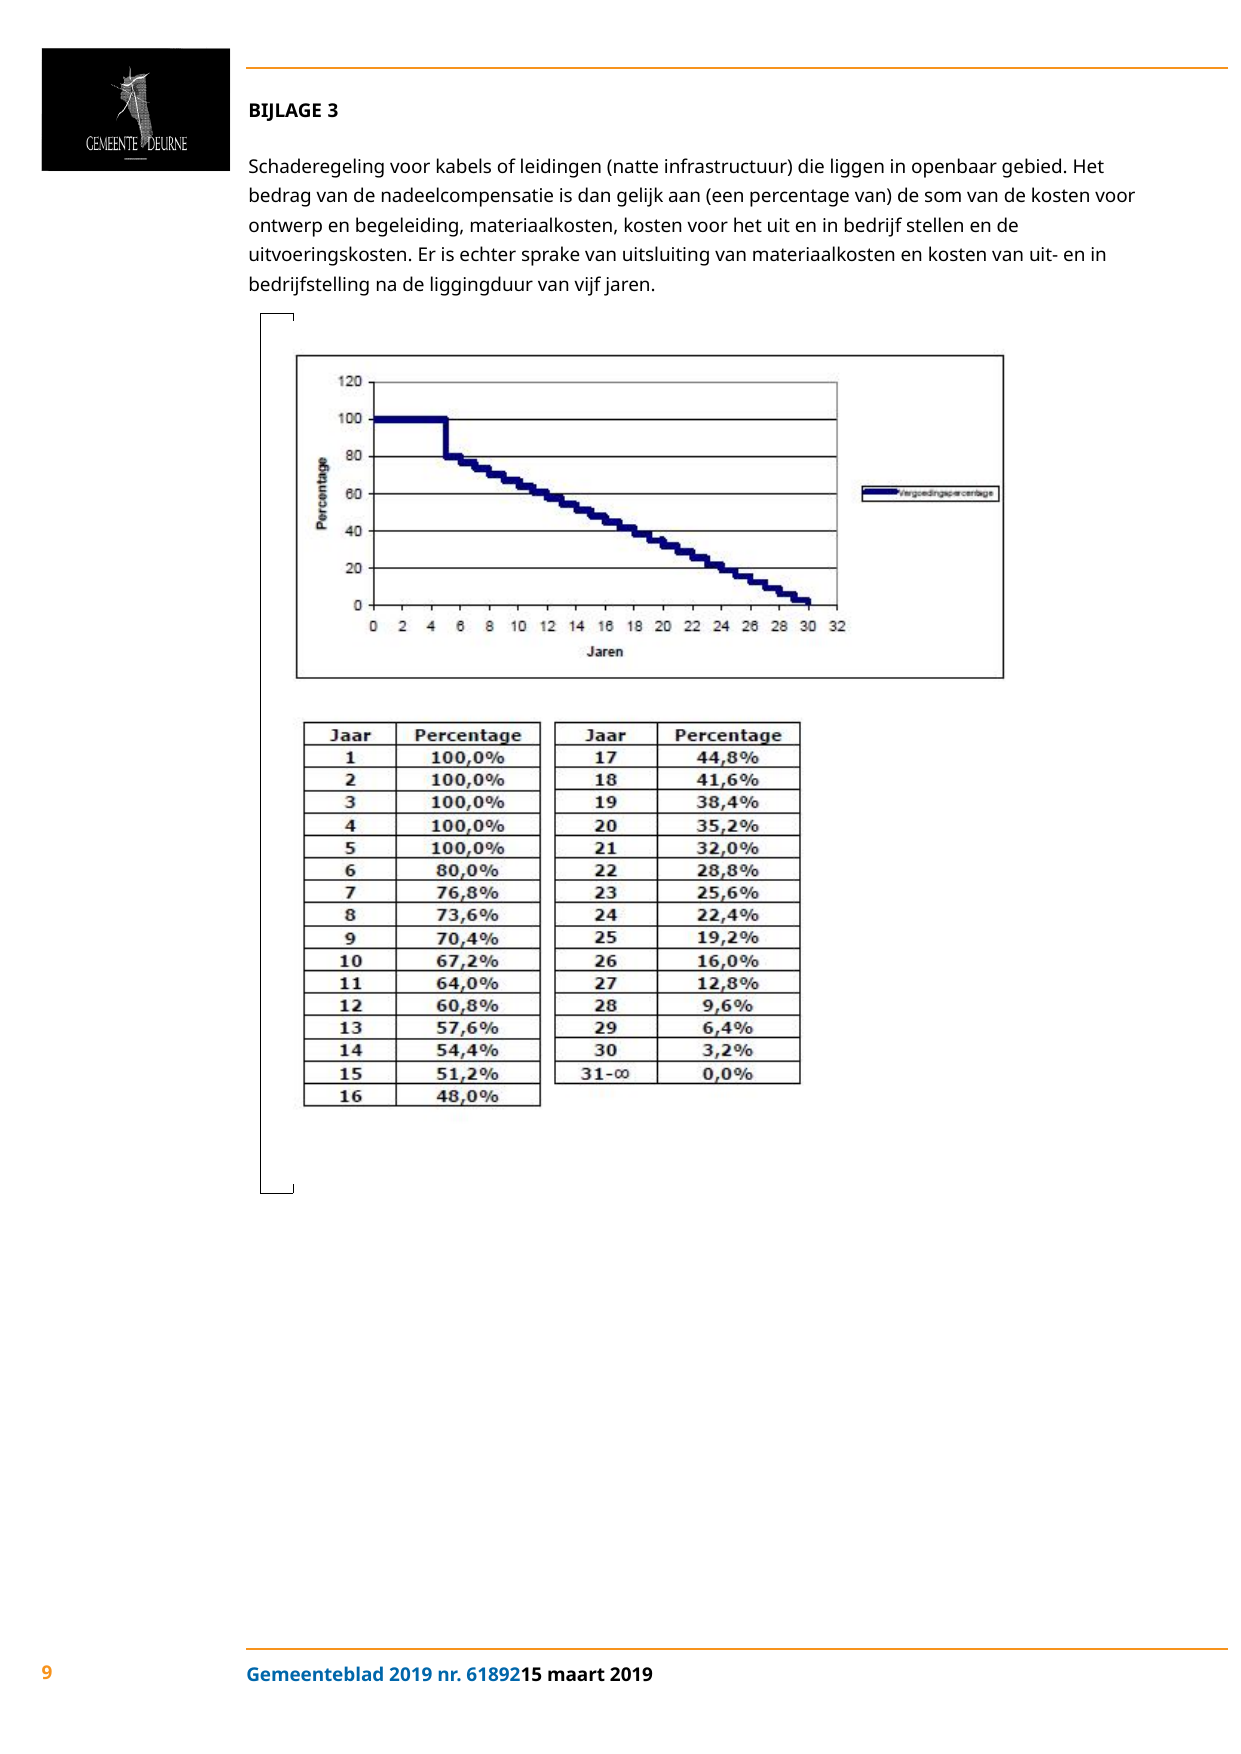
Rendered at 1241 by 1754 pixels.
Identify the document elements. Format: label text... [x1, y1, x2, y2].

text BIJLAGE 3 [248, 95, 1152, 123]
picture [268, 321, 1037, 1184]
picture [41, 47, 231, 172]
text Schaderegeling voor kabels of leidingen (natte infrastructuur) die liggen in openbaar gebied. Het bedrag van de nadeelcompensatie is dan gelijk aan (een percentage van) de som van de kosten voor ontwerp en begeleiding, materiaalkosten, kosten voor het uit en in bedrijf stellen en de uitvoeringskosten. Er is echter sprake van uitsluiting van materiaalkosten en kosten van uit- en in bedrijfstelling na de liggingduur van vijf jaren. [248, 153, 1152, 297]
